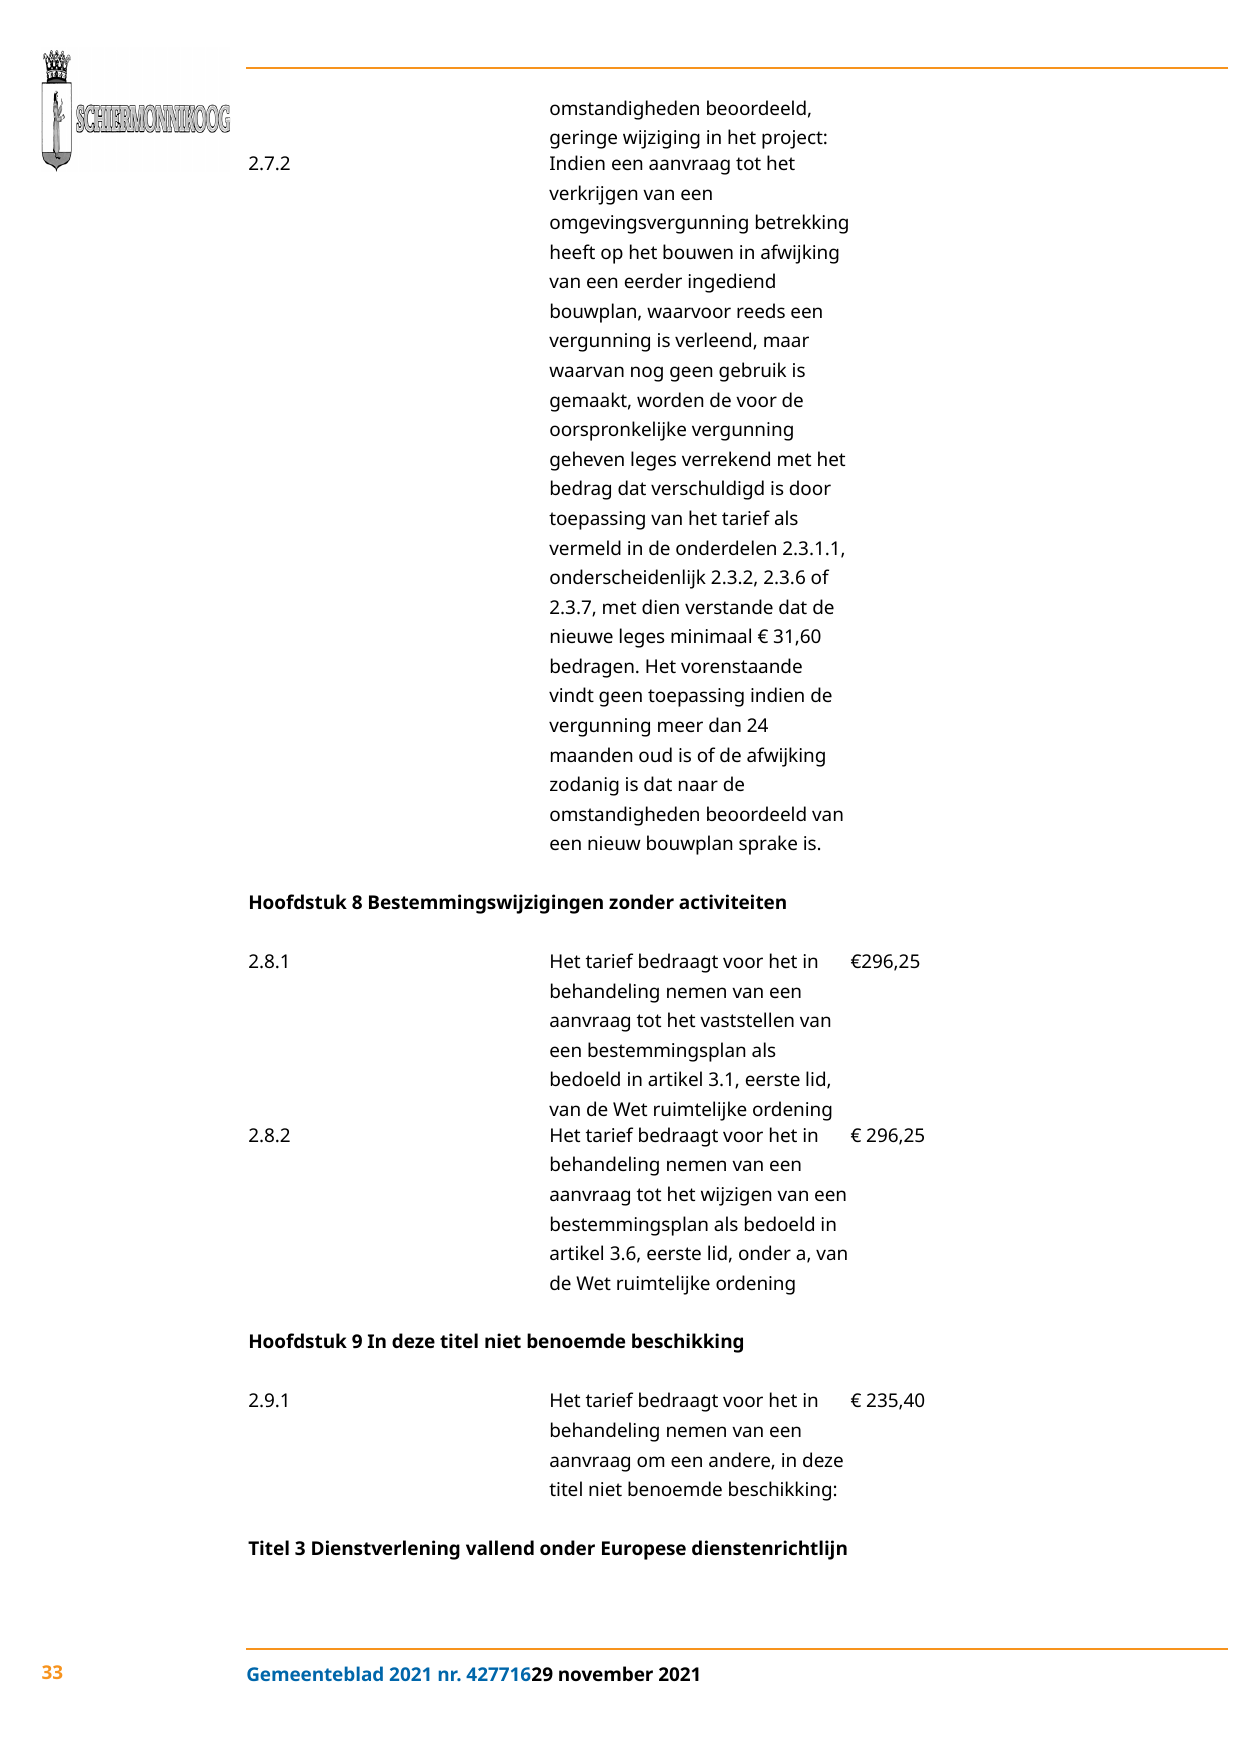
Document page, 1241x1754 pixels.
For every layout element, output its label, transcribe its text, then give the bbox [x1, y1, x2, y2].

table_cell 2.7.2 [248, 150, 549, 856]
table_header Het tarief bedraagt voor het in behandeling nemen van een aanvraag tot het vaststellen van een bestemmingsplan als bedoeld in artikel 3.1, eerste lid, van de Wet ruimtelijke ordening [549, 948, 850, 1122]
table_cell Indien een aanvraag tot het verkrijgen van een omgevingsvergunning betrekking heeft op het bouwen in afwijking van een eerder ingediend bouwplan, waarvoor reeds een vergunning is verleend, maar waarvan nog geen gebruik is gemaakt, worden de voor de oorspronkelijke vergunning geheven leges verrekend met het bedrag dat verschuldigd is door toepassing van het tarief als vermeld in de onderdelen 2.3.1.1, onderscheidenlijk 2.3.2, 2.3.6 of 2.3.7, met dien verstande dat de nieuwe leges minimaal € 31,60 bedragen. Het vorenstaande vindt geen toepassing indien de vergunning meer dan 24 maanden oud is of de afwijking zodanig is dat naar de omstandigheden beoordeeld van een nieuw bouwplan sprake is. [549, 150, 850, 856]
table_cell 2.8.2 [248, 1122, 549, 1296]
table_header [850, 95, 1152, 150]
text Hoofdstuk 9 In deze titel niet benoemde beschikking [248, 1328, 1152, 1354]
table_header omstandigheden beoordeeld, geringe wijziging in het project: [549, 95, 850, 150]
text Titel 3 Dienstverlening vallend onder Europese dienstenrichtlijn [248, 1535, 1152, 1561]
table_header [248, 95, 549, 150]
table_cell € 296,25 [850, 1122, 1152, 1296]
table_header Het tarief bedraagt voor het in behandeling nemen van een aanvraag om een andere, in deze titel niet benoemde beschikking: [549, 1388, 850, 1502]
table_header 2.9.1 [248, 1388, 549, 1502]
text Hoofdstuk 8 Bestemmingswijzigingen zonder activiteiten [248, 889, 1152, 915]
table_header 2.8.1 [248, 948, 549, 1122]
picture [41, 47, 231, 172]
table_header € 235,40 [850, 1388, 1152, 1502]
table_cell [850, 150, 1152, 856]
table_header €296,25 [850, 948, 1152, 1122]
table_cell Het tarief bedraagt voor het in behandeling nemen van een aanvraag tot het wijzigen van een bestemmingsplan als bedoeld in artikel 3.6, eerste lid, onder a, van de Wet ruimtelijke ordening [549, 1122, 850, 1296]
